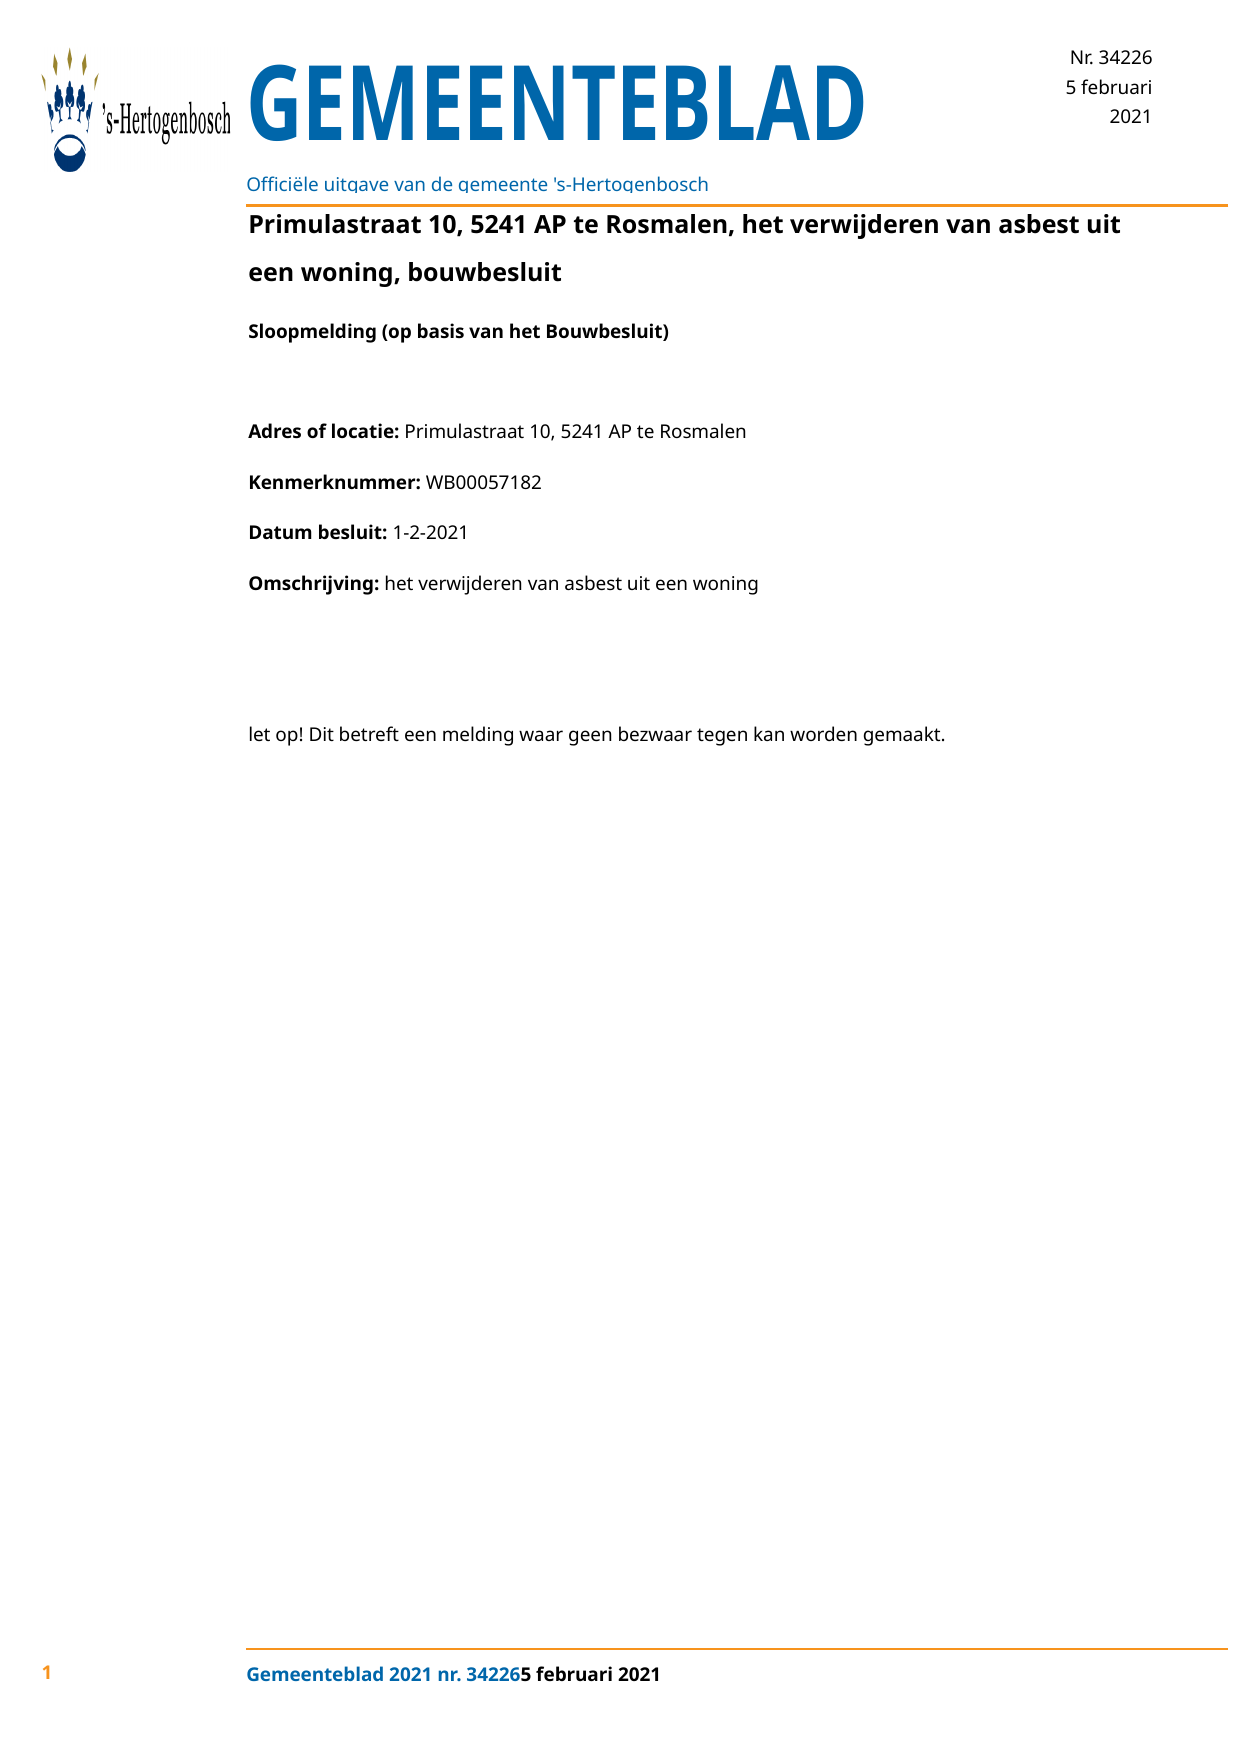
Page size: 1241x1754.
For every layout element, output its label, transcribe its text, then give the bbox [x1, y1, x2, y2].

text let op! Dit betreft een melding waar geen bezwaar tegen kan worden gemaakt. [248, 721, 1152, 747]
text Sloopmelding (op basis van het Bouwbesluit) [248, 318, 1152, 344]
text Adres of locatie: Primulastraat 10, 5241 AP te Rosmalen [248, 419, 1152, 444]
picture [41, 47, 231, 172]
text Primulastraat 10, 5241 AP te Rosmalen, het verwijderen van asbest uit een woning, bouwbesluit [248, 207, 1152, 288]
text Datum besluit: 1-2-2021 [248, 519, 1152, 545]
text Omschrijving: het verwijderen van asbest uit een woning [248, 570, 1152, 596]
text Kenmerknummer: WB00057182 [248, 469, 1152, 495]
